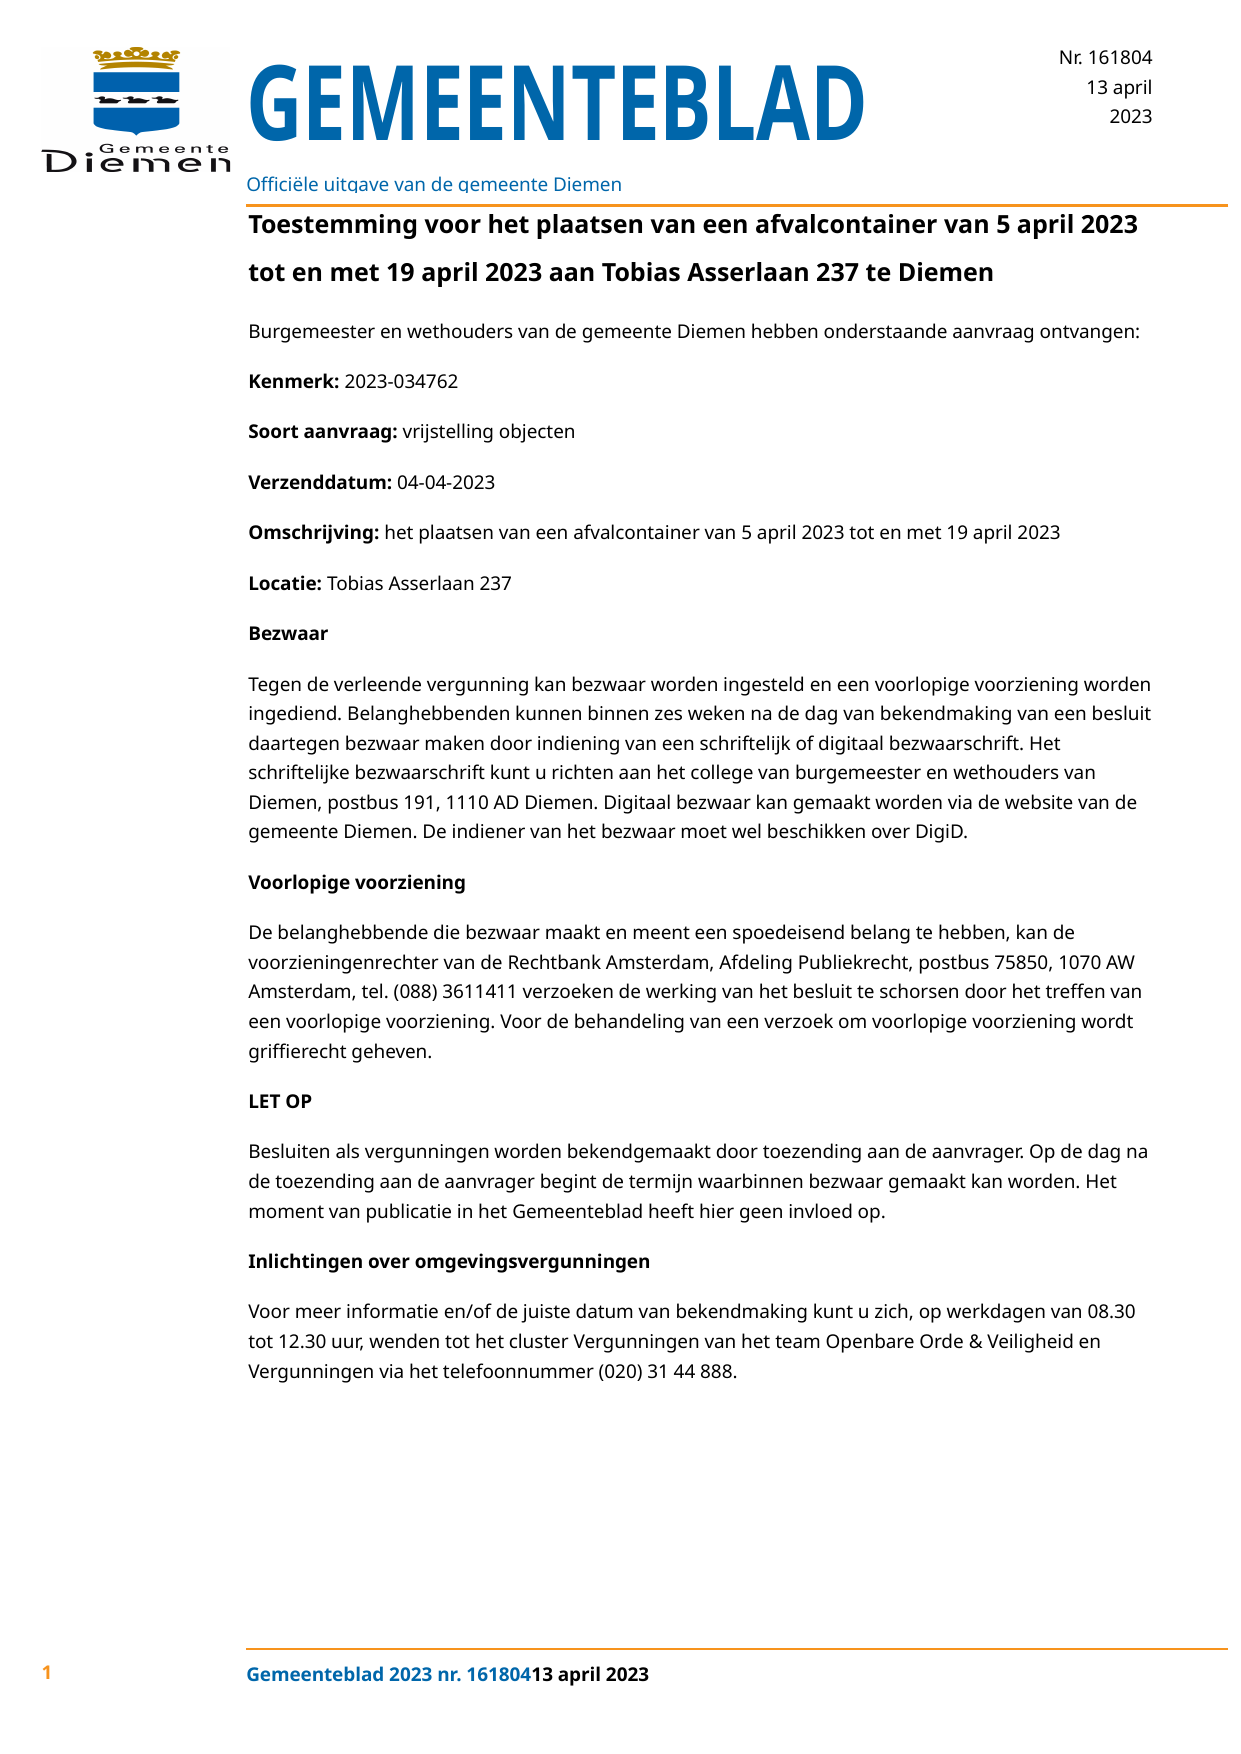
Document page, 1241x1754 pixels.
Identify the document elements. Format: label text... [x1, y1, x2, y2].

text Burgemeester en wethouders van de gemeente Diemen hebben onderstaande aanvraag ontvangen: [248, 318, 1152, 344]
text Toestemming voor het plaatsen van een afvalcontainer van 5 april 2023 tot en met 19 april 2023 aan Tobias Asserlaan 237 te Diemen [248, 207, 1152, 288]
text Inlichtingen over omgevingsvergunningen [248, 1248, 1152, 1274]
text Tegen de verleende vergunning kan bezwaar worden ingesteld en een voorlopige voorziening worden ingediend. Belanghebbenden kunnen binnen zes weken na de dag van bekendmaking van een besluit daartegen bezwaar maken door indiening van een schriftelijk of digitaal bezwaarschrift. Het schriftelijke bezwaarschrift kunt u richten aan het college van burgemeester en wethouders van Diemen, postbus 191, 1110 AD Diemen. Digitaal bezwaar kan gemaakt worden via de website van de gemeente Diemen. De indiener van het bezwaar moet wel beschikken over DigiD. [248, 671, 1152, 844]
text Bezwaar [248, 620, 1152, 646]
text Kenmerk: 2023-034762 [248, 368, 1152, 394]
text Verzenddatum: 04-04-2023 [248, 469, 1152, 495]
text LET OP [248, 1088, 1152, 1114]
text Soort aanvraag: vrijstelling objecten [248, 419, 1152, 444]
picture [41, 47, 231, 172]
text Voorlopige voorziening [248, 869, 1152, 895]
text Omschrijving: het plaatsen van een afvalcontainer van 5 april 2023 tot en met 19 april 2023 [248, 519, 1152, 545]
text Besluiten als vergunningen worden bekendgemaakt door toezending aan de aanvrager. Op de dag na de toezending aan de aanvrager begint de termijn waarbinnen bezwaar gemaakt kan worden. Het moment van publicatie in het Gemeenteblad heeft hier geen invloed op. [248, 1139, 1152, 1224]
text Locatie: Tobias Asserlaan 237 [248, 570, 1152, 596]
text De belanghebbende die bezwaar maakt en meent een spoedeisend belang te hebben, kan de voorzieningenrechter van de Rechtbank Amsterdam, Afdeling Publiekrecht, postbus 75850, 1070 AW Amsterdam, tel. (088) 3611411 verzoeken de werking van het besluit te schorsen door het treffen van een voorlopige voorziening. Voor de behandeling van een verzoek om voorlopige voorziening wordt griffierecht geheven. [248, 919, 1152, 1064]
text Voor meer informatie en/of de juiste datum van bekendmaking kunt u zich, op werkdagen van 08.30 tot 12.30 uur, wenden tot het cluster Vergunningen van het team Openbare Orde & Veiligheid en Vergunningen via het telefoonnummer (020) 31 44 888. [248, 1299, 1152, 1384]
